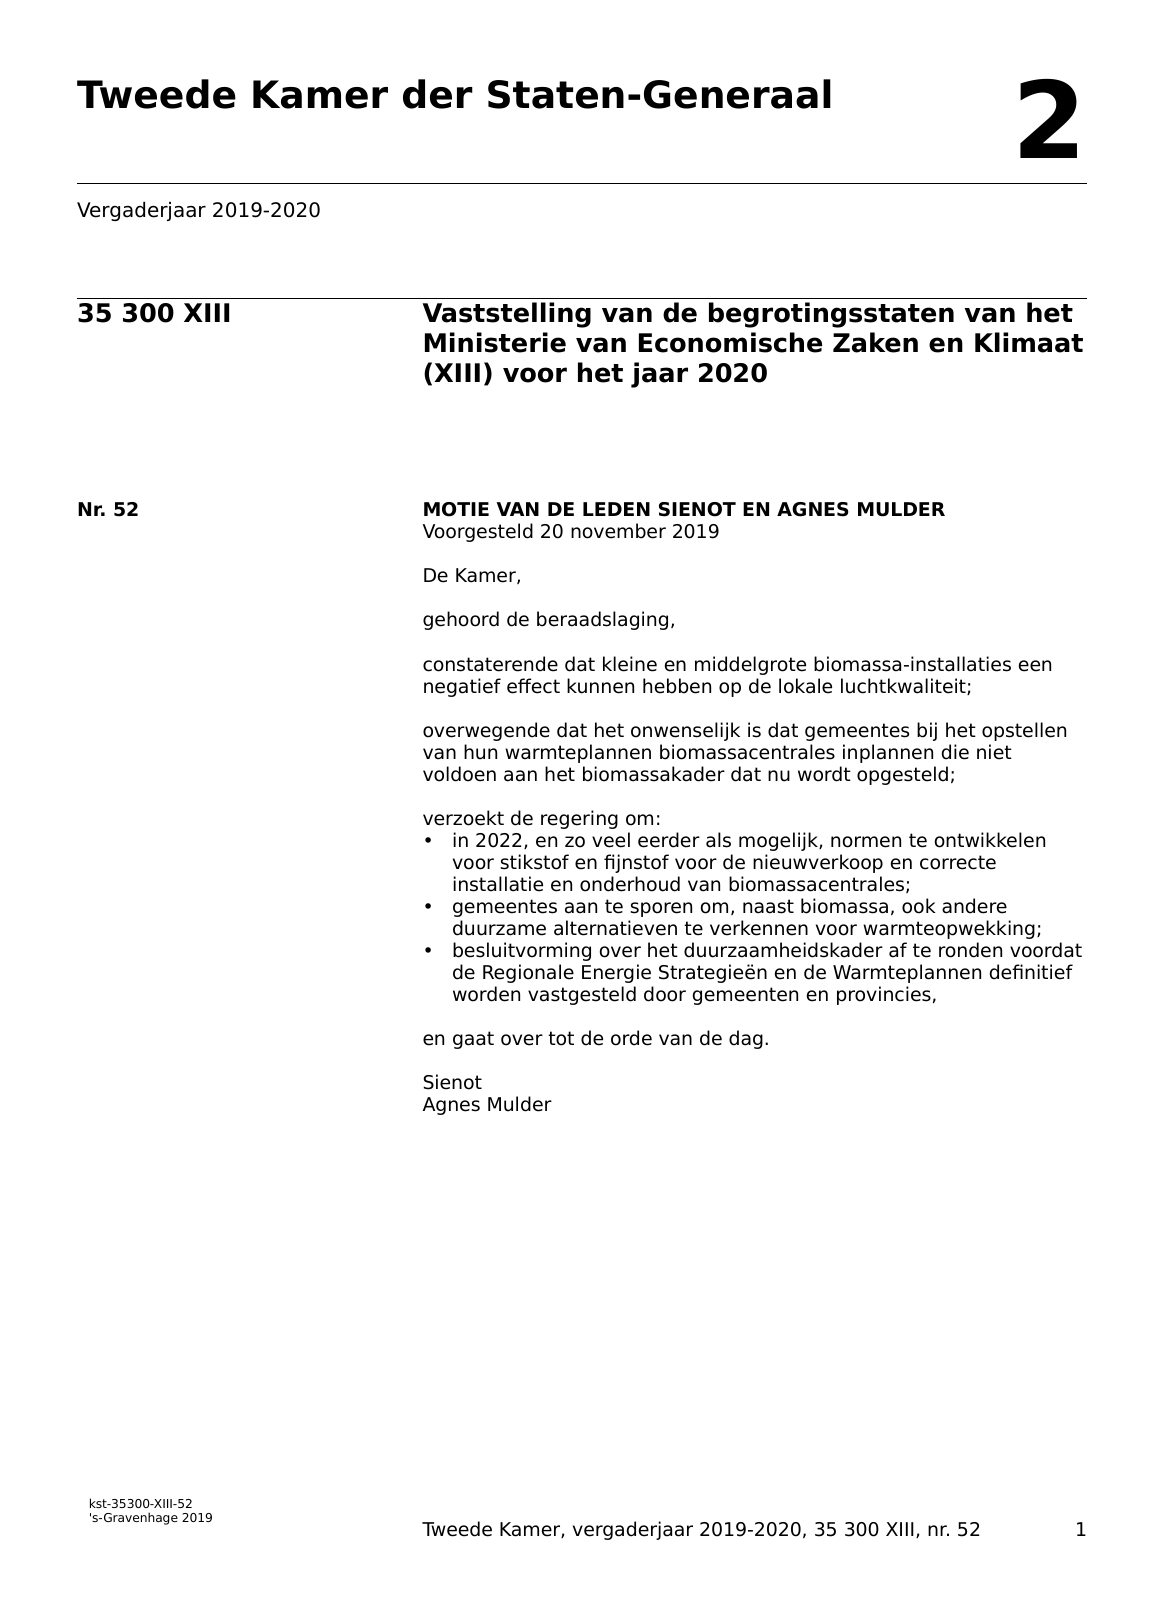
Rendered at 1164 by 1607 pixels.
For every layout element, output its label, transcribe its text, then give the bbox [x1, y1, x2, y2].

text • besluitvorming over het duurzaamheidskader af te ronden voordat de Regionale Energie Strategieën en de Warmteplannen definitief worden vastgesteld door gemeenten en provincies, [422, 940, 1087, 1006]
text gehoord de beraadslaging, [422, 609, 1087, 631]
text constaterende dat kleine en middelgrote biomassa-installaties een negatief effect kunnen hebben op de lokale luchtkwaliteit; [422, 653, 1087, 697]
text Sienot [422, 1072, 1087, 1094]
text verzoekt de regering om: [422, 808, 1087, 830]
table_header 2 [886, 59, 1087, 183]
text 's-Gravenhage 2019 [88, 1511, 323, 1525]
text De Kamer, [422, 565, 1087, 587]
text Voorgesteld 20 november 2019 [422, 521, 1087, 543]
text en gaat over tot de orde van de dag. [422, 1028, 1087, 1050]
text overwegende dat het onwenselijk is dat gemeentes bij het opstellen van hun warmteplannen biomassacentrales inplannen die niet voldoen aan het biomassakader dat nu wordt opgesteld; [422, 720, 1087, 786]
table_header Tweede Kamer der Staten-Generaal [77, 59, 886, 183]
text • in 2022, en zo veel eerder als mogelijk, normen te ontwikkelen voor stikstof en fijnstof voor de nieuwverkoop en correcte installatie en onderhoud van biomassacentrales; [422, 830, 1087, 896]
text kst-35300-XIII-52 [88, 1497, 323, 1511]
subtitle 35 300 XIII Vaststelling van de begrotingsstaten van het Ministerie van Economische Zaken en Klimaat (XIII) voor het jaar 2020 [77, 299, 1087, 388]
text • gemeentes aan te sporen om, naast biomassa, ook andere duurzame alternatieven te verkennen voor warmteopwekking; [422, 896, 1087, 940]
table_cell Vergaderjaar 2019-2020 [77, 184, 1087, 298]
text Agnes Mulder [422, 1094, 1087, 1116]
subtitle Nr. 52 MOTIE VAN DE LEDEN SIENOT EN AGNES MULDER [77, 499, 1087, 521]
